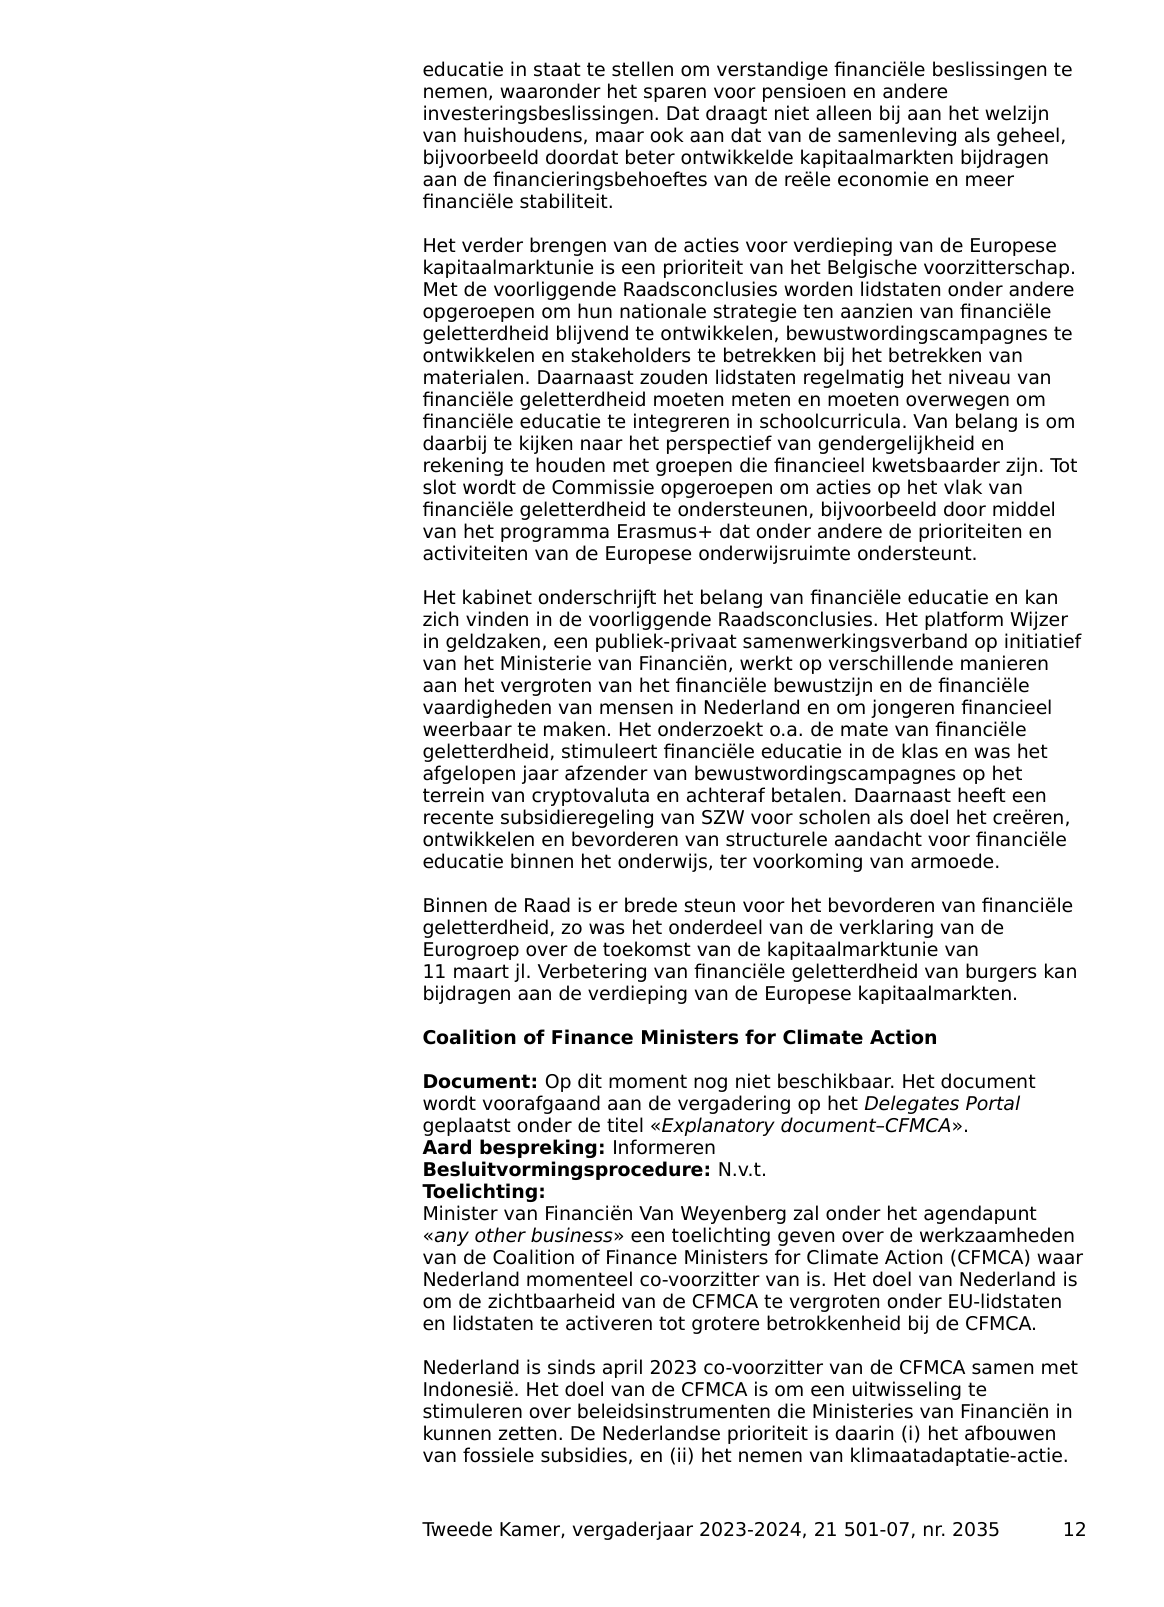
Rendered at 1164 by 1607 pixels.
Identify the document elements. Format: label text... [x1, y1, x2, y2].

text Aard bespreking: Informeren [422, 1137, 1087, 1159]
subtitle Coalition of Finance Ministers for Climate Action [422, 1027, 1087, 1049]
text Het verder brengen van de acties voor verdieping van de Europese kapitaalmarktunie is een prioriteit van het Belgische voorzitterschap. Met de voorliggende Raadsconclusies worden lidstaten onder andere opgeroepen om hun nationale strategie ten aanzien van financiële geletterdheid blijvend te ontwikkelen, bewustwordingscampagnes te ontwikkelen en stakeholders te betrekken bij het betrekken van materialen. Daarnaast zouden lidstaten regelmatig het niveau van financiële geletterdheid moeten meten en moeten overwegen om financiële educatie te integreren in schoolcurricula. Van belang is om daarbij te kijken naar het perspectief van gendergelijkheid en rekening te houden met groepen die financieel kwetsbaarder zijn. Tot slot wordt de Commissie opgeroepen om acties op het vlak van financiële geletterdheid te ondersteunen, bijvoorbeeld door middel van het programma Erasmus+ dat onder andere de prioriteiten en activiteiten van de Europese onderwijsruimte ondersteunt. [422, 235, 1087, 565]
text Binnen de Raad is er brede steun voor het bevorderen van financiële geletterdheid, zo was het onderdeel van de verklaring van de Eurogroep over de toekomst van de kapitaalmarktunie van 11 maart jl. Verbetering van financiële geletterdheid van burgers kan bijdragen aan de verdieping van de Europese kapitaalmarkten. [422, 895, 1087, 1005]
text Het kabinet onderschrijft het belang van financiële educatie en kan zich vinden in de voorliggende Raadsconclusies. Het platform Wijzer in geldzaken, een publiek-privaat samenwerkingsverband op initiatief van het Ministerie van Financiën, werkt op verschillende manieren aan het vergroten van het financiële bewustzijn en de financiële vaardigheden van mensen in Nederland en om jongeren financieel weerbaar te maken. Het onderzoekt o.a. de mate van financiële geletterdheid, stimuleert financiële educatie in de klas en was het afgelopen jaar afzender van bewustwordingscampagnes op het terrein van cryptovaluta en achteraf betalen. Daarnaast heeft een recente subsidieregeling van SZW voor scholen als doel het creëren, ontwikkelen en bevorderen van structurele aandacht voor financiële educatie binnen het onderwijs, ter voorkoming van armoede. [422, 587, 1087, 873]
text Document: Op dit moment nog niet beschikbaar. Het document wordt voorafgaand aan de vergadering op het Delegates Portal geplaatst onder de titel «Explanatory document–CFMCA». [422, 1071, 1087, 1137]
text educatie in staat te stellen om verstandige financiële beslissingen te nemen, waaronder het sparen voor pensioen en andere investeringsbeslissingen. Dat draagt niet alleen bij aan het welzijn van huishoudens, maar ook aan dat van de samenleving als geheel, bijvoorbeeld doordat beter ontwikkelde kapitaalmarkten bijdragen aan de financieringsbehoeftes van de reële economie en meer financiële stabiliteit. [422, 59, 1087, 213]
text Toelichting: [422, 1181, 1087, 1203]
text Besluitvormingsprocedure: N.v.t. [422, 1159, 1087, 1181]
text Minister van Financiën Van Weyenberg zal onder het agendapunt «any other business» een toelichting geven over de werkzaamheden van de Coalition of Finance Ministers for Climate Action (CFMCA) waar Nederland momenteel co-voorzitter van is. Het doel van Nederland is om de zichtbaarheid van de CFMCA te vergroten onder EU-lidstaten en lidstaten te activeren tot grotere betrokkenheid bij de CFMCA. [422, 1203, 1087, 1335]
text Nederland is sinds april 2023 co-voorzitter van de CFMCA samen met Indonesië. Het doel van de CFMCA is om een uitwisseling te stimuleren over beleidsinstrumenten die Ministeries van Financiën in kunnen zetten. De Nederlandse prioriteit is daarin (i) het afbouwen van fossiele subsidies, en (ii) het nemen van klimaatadaptatie-actie. [422, 1357, 1087, 1467]
